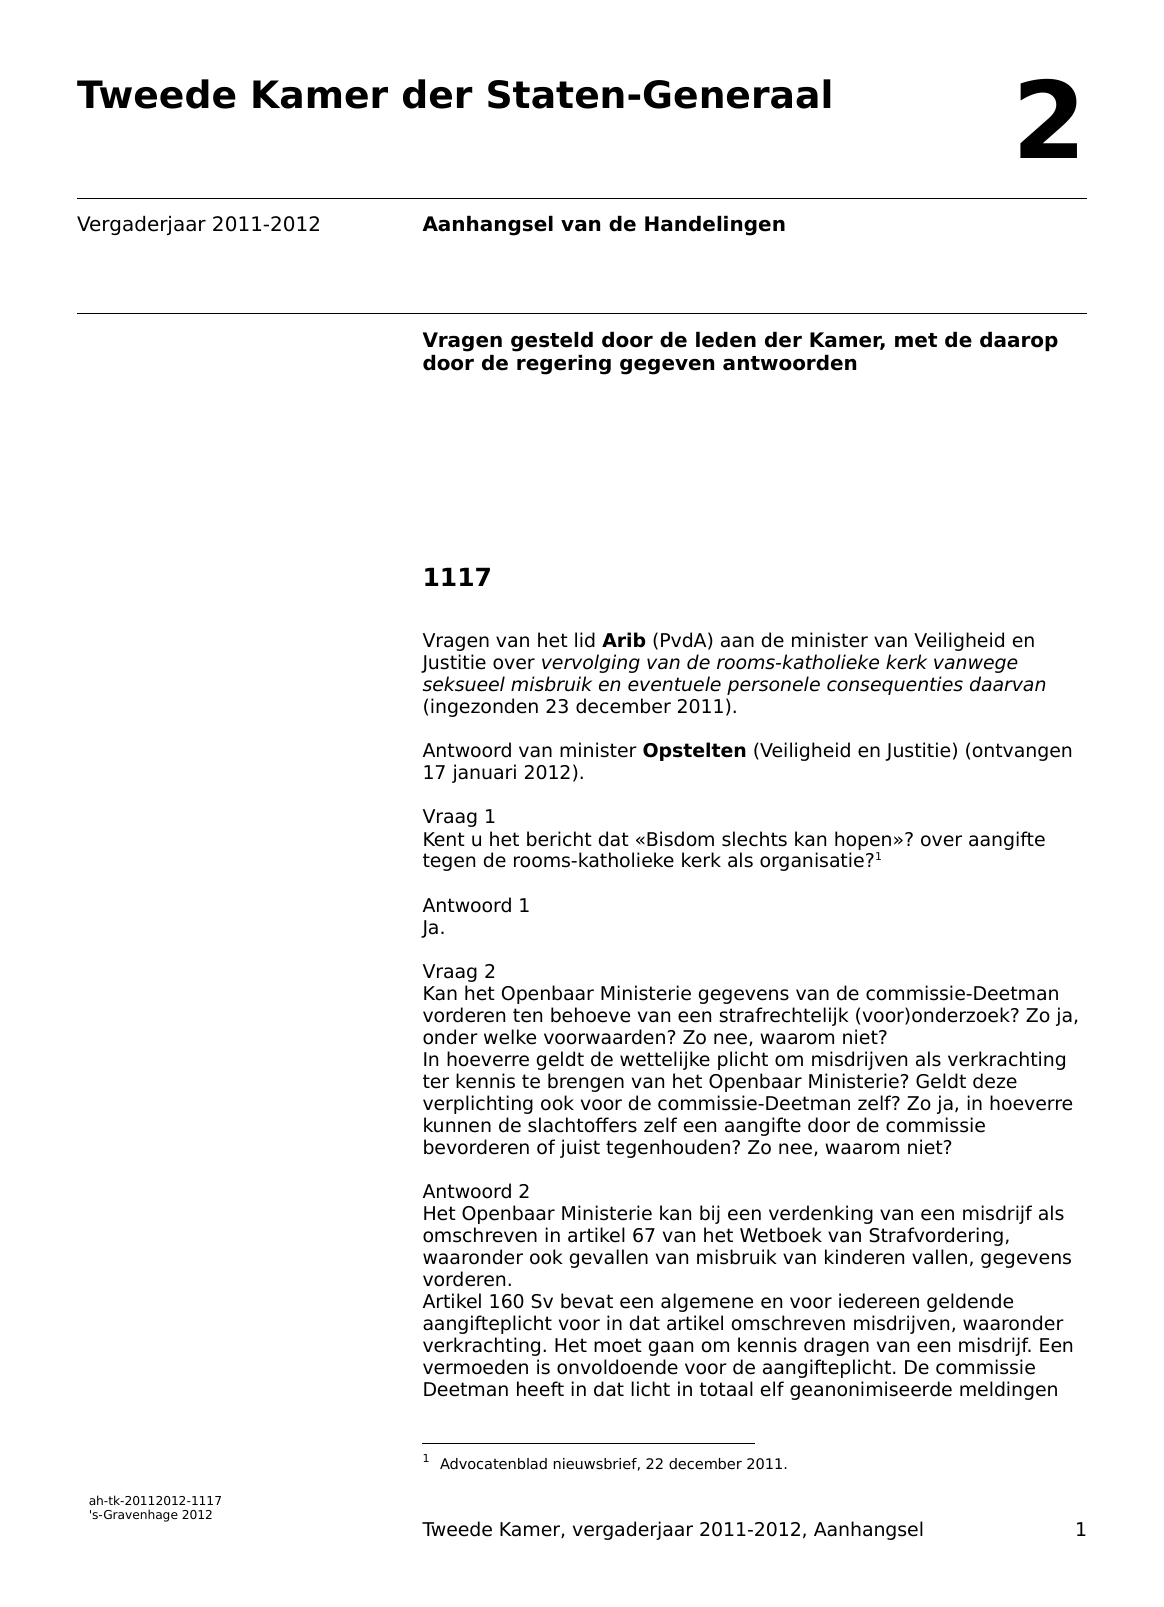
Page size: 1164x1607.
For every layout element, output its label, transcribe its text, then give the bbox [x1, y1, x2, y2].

text Kent u het bericht dat «Bisdom slechts kan hopen»? over aangifte tegen de rooms-katholieke kerk als organisatie? [422, 828, 1087, 872]
text ah-tk-20112012-1117 [88, 1494, 323, 1508]
text Ja. [422, 917, 1087, 938]
text Antwoord 1 [422, 894, 1087, 917]
text Vraag 2 [422, 961, 1087, 983]
table_cell Vergaderjaar 2011-2012 [77, 199, 422, 313]
table_header Tweede Kamer der Staten-Generaal [77, 59, 886, 198]
text 1117 [422, 563, 1087, 592]
text Antwoord 2 [422, 1181, 1087, 1203]
text Kan het Openbaar Ministerie gegevens van de commissie-Deetman vorderen ten behoeve van een strafrechtelijk (voor)onderzoek? Zo ja, onder welke voorwaarden? Zo nee, waarom niet? [422, 983, 1087, 1049]
text Vragen van het lid Arib (PvdA) aan de minister van Veiligheid en Justitie over vervolging van de rooms-katholieke kerk vanwege seksueel misbruik en eventuele personele consequenties daarvan (ingezonden 23 december 2011). [422, 630, 1087, 718]
text 's-Gravenhage 2012 [88, 1508, 323, 1522]
text Antwoord van minister Opstelten (Veiligheid en Justitie) (ontvangen 17 januari 2012). [422, 740, 1087, 784]
table_header 2 [886, 59, 1087, 198]
text Advocatenblad nieuwsbrief, 22 december 2011. [422, 1452, 1087, 1474]
text Het Openbaar Ministerie kan bij een verdenking van een misdrijf als omschreven in artikel 67 van het Wetboek van Strafvordering, waaronder ook gevallen van misbruik van kinderen vallen, gegevens vorderen. [422, 1203, 1087, 1291]
table_cell [77, 314, 422, 375]
text In hoeverre geldt de wettelijke plicht om misdrijven als verkrachting ter kennis te brengen van het Openbaar Ministerie? Geldt deze verplichting ook voor de commissie-Deetman zelf? Zo ja, in hoeverre kunnen de slachtoffers zelf een aangifte door de commissie bevorderen of juist tegenhouden? Zo nee, waarom niet? [422, 1049, 1087, 1158]
text Artikel 160 Sv bevat een algemene en voor iedereen geldende aangifteplicht voor in dat artikel omschreven misdrijven, waaronder verkrachting. Het moet gaan om kennis dragen van een misdrijf. Een vermoeden is onvoldoende voor de aangifteplicht. De commissie Deetman heeft in dat licht in totaal elf geanonimiseerde meldingen [422, 1291, 1087, 1401]
text Vraag 1 [422, 806, 1087, 828]
table_cell Aanhangsel van de Handelingen [422, 199, 1087, 313]
table_cell Vragen gesteld door de leden der Kamer, met de daarop door de regering gegeven antwoorden [422, 314, 1087, 375]
